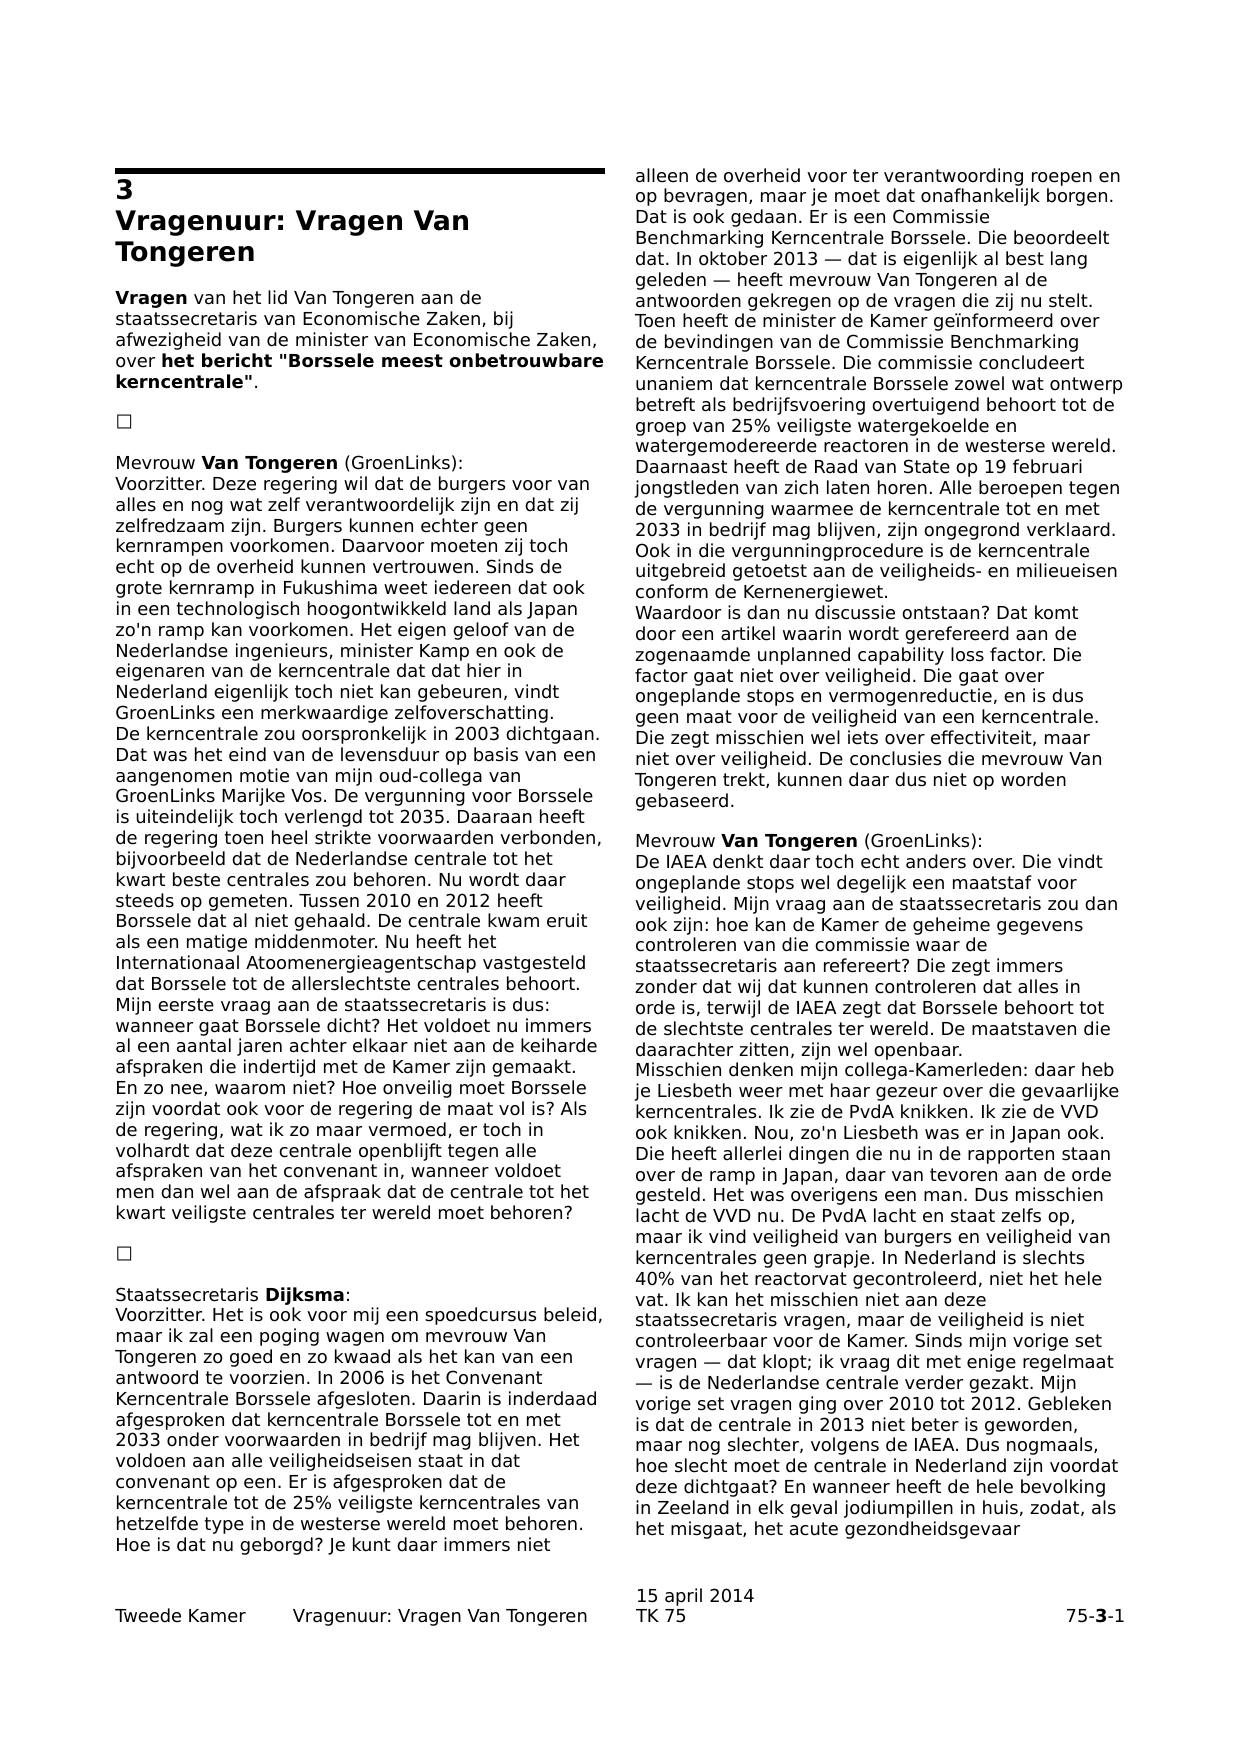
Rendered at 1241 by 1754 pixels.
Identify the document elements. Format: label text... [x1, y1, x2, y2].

text De IAEA denkt daar toch echt anders over. Die vindt ongeplande stops wel degelijk een maatstaf voor veiligheid. Mijn vraag aan de staatssecretaris zou dan ook zijn: hoe kan de Kamer de geheime gegevens controleren van die commissie waar de staatssecretaris aan refereert? Die zegt immers zonder dat wij dat kunnen controleren dat alles in orde is, terwijl de IAEA zegt dat Borssele behoort tot de slechtste centrales ter wereld. De maatstaven die daarachter zitten, zijn wel openbaar. [635, 852, 1125, 1060]
text alleen de overheid voor ter verantwoording roepen en op bevragen, maar je moet dat onafhankelijk borgen. Dat is ook gedaan. Er is een Commissie Benchmarking Kerncentrale Borssele. Die beoordeelt dat. In oktober 2013 — dat is eigenlijk al best lang geleden — heeft mevrouw Van Tongeren al de antwoorden gekregen op de vragen die zij nu stelt. Toen heeft de minister de Kamer geïnformeerd over de bevindingen van de Commissie Benchmarking Kerncentrale Borssele. Die commissie concludeert unaniem dat kerncentrale Borssele zowel wat ontwerp betreft als bedrijfsvoering overtuigend behoort tot de groep van 25% veiligste watergekoelde en watergemodereerde reactoren in de westerse wereld. [635, 165, 1125, 457]
text Mevrouw Van Tongeren (GroenLinks): [635, 831, 1125, 852]
text Mevrouw Van Tongeren (GroenLinks): [115, 453, 605, 474]
text Waardoor is dan nu discussie ontstaan? Dat komt door een artikel waarin wordt gerefereerd aan de zogenaamde unplanned capability loss factor. Die factor gaat niet over veiligheid. Die gaat over ongeplande stops en vermogenreductie, en is dus geen maat voor de veiligheid van een kerncentrale. Die zegt misschien wel iets over effectiviteit, maar niet over veiligheid. De conclusies die mevrouw Van Tongeren trekt, kunnen daar dus niet op worden gebaseerd. [635, 603, 1125, 811]
text Misschien denken mijn collega-Kamerleden: daar heb je Liesbeth weer met haar gezeur over die gevaarlijke kerncentrales. Ik zie de PvdA knikken. Ik zie de VVD ook knikken. Nou, zo'n Liesbeth was er in Japan ook. Die heeft allerlei dingen die nu in de rapporten staan over de ramp in Japan, daar van tevoren aan de orde gesteld. Het was overigens een man. Dus misschien lacht de VVD nu. De PvdA lacht en staat zelfs op, maar ik vind veiligheid van burgers en veiligheid van kerncentrales geen grapje. In Nederland is slechts 40% van het reactorvat gecontroleerd, niet het hele vat. Ik kan het misschien niet aan deze staatssecretaris vragen, maar de veiligheid is niet controleerbaar voor de Kamer. Sinds mijn vorige set vragen — dat klopt; ik vraag dit met enige regelmaat — is de Nederlandse centrale verder gezakt. Mijn vorige set vragen ging over 2010 tot 2012. Gebleken is dat de centrale in 2013 niet beter is geworden, maar nog slechter, volgens de IAEA. Dus nogmaals, hoe slecht moet de centrale in Nederland zijn voordat deze dichtgaat? En wanneer heeft de hele bevolking in Zeeland in elk geval jodiumpillen in huis, zodat, als het misgaat, het acute gezondheidsgevaar [635, 1060, 1125, 1539]
text ⬜ [115, 1244, 605, 1264]
text Staatssecretaris Dijksma: [115, 1284, 605, 1305]
text Mijn eerste vraag aan de staatssecretaris is dus: wanneer gaat Borssele dicht? Het voldoet nu immers al een aantal jaren achter elkaar niet aan de keiharde afspraken die indertijd met de Kamer zijn gemaakt. En zo nee, waarom niet? Hoe onveilig moet Borssele zijn voordat ook voor de regering de maat vol is? Als de regering, wat ik zo maar vermoed, er toch in volhardt dat deze centrale openblijft tegen alle afspraken van het convenant in, wanneer voldoet men dan wel aan de afspraak dat de centrale tot het kwart veiligste centrales ter wereld moet behoren? [115, 994, 605, 1224]
text Voorzitter. Deze regering wil dat de burgers voor van alles en nog wat zelf verantwoordelijk zijn en dat zij zelfredzaam zijn. Burgers kunnen echter geen kernrampen voorkomen. Daarvoor moeten zij toch echt op de overheid kunnen vertrouwen. Sinds de grote kernramp in Fukushima weet iedereen dat ook in een technologisch hoogontwikkeld land als Japan zo'n ramp kan voorkomen. Het eigen geloof van de Nederlandse ingenieurs, minister Kamp en ook de eigenaren van de kerncentrale dat dat hier in Nederland eigenlijk toch niet kan gebeuren, vindt GroenLinks een merkwaardige zelfoverschatting. [115, 474, 605, 724]
text Vragen van het lid Van Tongeren aan de staatssecretaris van Economische Zaken, bij afwezigheid van de minister van Economische Zaken, over het bericht "Borssele meest onbetrouwbare kerncentrale". [115, 288, 605, 392]
title 3 Vragenuur: Vragen Van Tongeren [115, 174, 605, 268]
text Daarnaast heeft de Raad van State op 19 februari jongstleden van zich laten horen. Alle beroepen tegen de vergunning waarmee de kerncentrale tot en met 2033 in bedrijf mag blijven, zijn ongegrond verklaard. Ook in die vergunningprocedure is de kerncentrale uitgebreid getoetst aan de veiligheids- en milieueisen conform de Kernenergiewet. [635, 457, 1125, 603]
text Hoe is dat nu geborgd? Je kunt daar immers niet [115, 1534, 605, 1555]
text Voorzitter. Het is ook voor mij een spoedcursus beleid, maar ik zal een poging wagen om mevrouw Van Tongeren zo goed en zo kwaad als het kan van een antwoord te voorzien. In 2006 is het Convenant Kerncentrale Borssele afgesloten. Daarin is inderdaad afgesproken dat kerncentrale Borssele tot en met 2033 onder voorwaarden in bedrijf mag blijven. Het voldoen aan alle veiligheidseisen staat in dat convenant op een. Er is afgesproken dat de kerncentrale tot de 25% veiligste kerncentrales van hetzelfde type in de westerse wereld moet behoren. [115, 1305, 605, 1534]
text De kerncentrale zou oorspronkelijk in 2003 dichtgaan. Dat was het eind van de levensduur op basis van een aangenomen motie van mijn oud-collega van GroenLinks Marijke Vos. De vergunning voor Borssele is uiteindelijk toch verlengd tot 2035. Daaraan heeft de regering toen heel strikte voorwaarden verbonden, bijvoorbeeld dat de Nederlandse centrale tot het kwart beste centrales zou behoren. Nu wordt daar steeds op gemeten. Tussen 2010 en 2012 heeft Borssele dat al niet gehaald. De centrale kwam eruit als een matige middenmoter. Nu heeft het Internationaal Atoomenergieagentschap vastgesteld dat Borssele tot de allerslechtste centrales behoort. [115, 724, 605, 994]
text ⬜ [115, 412, 605, 433]
